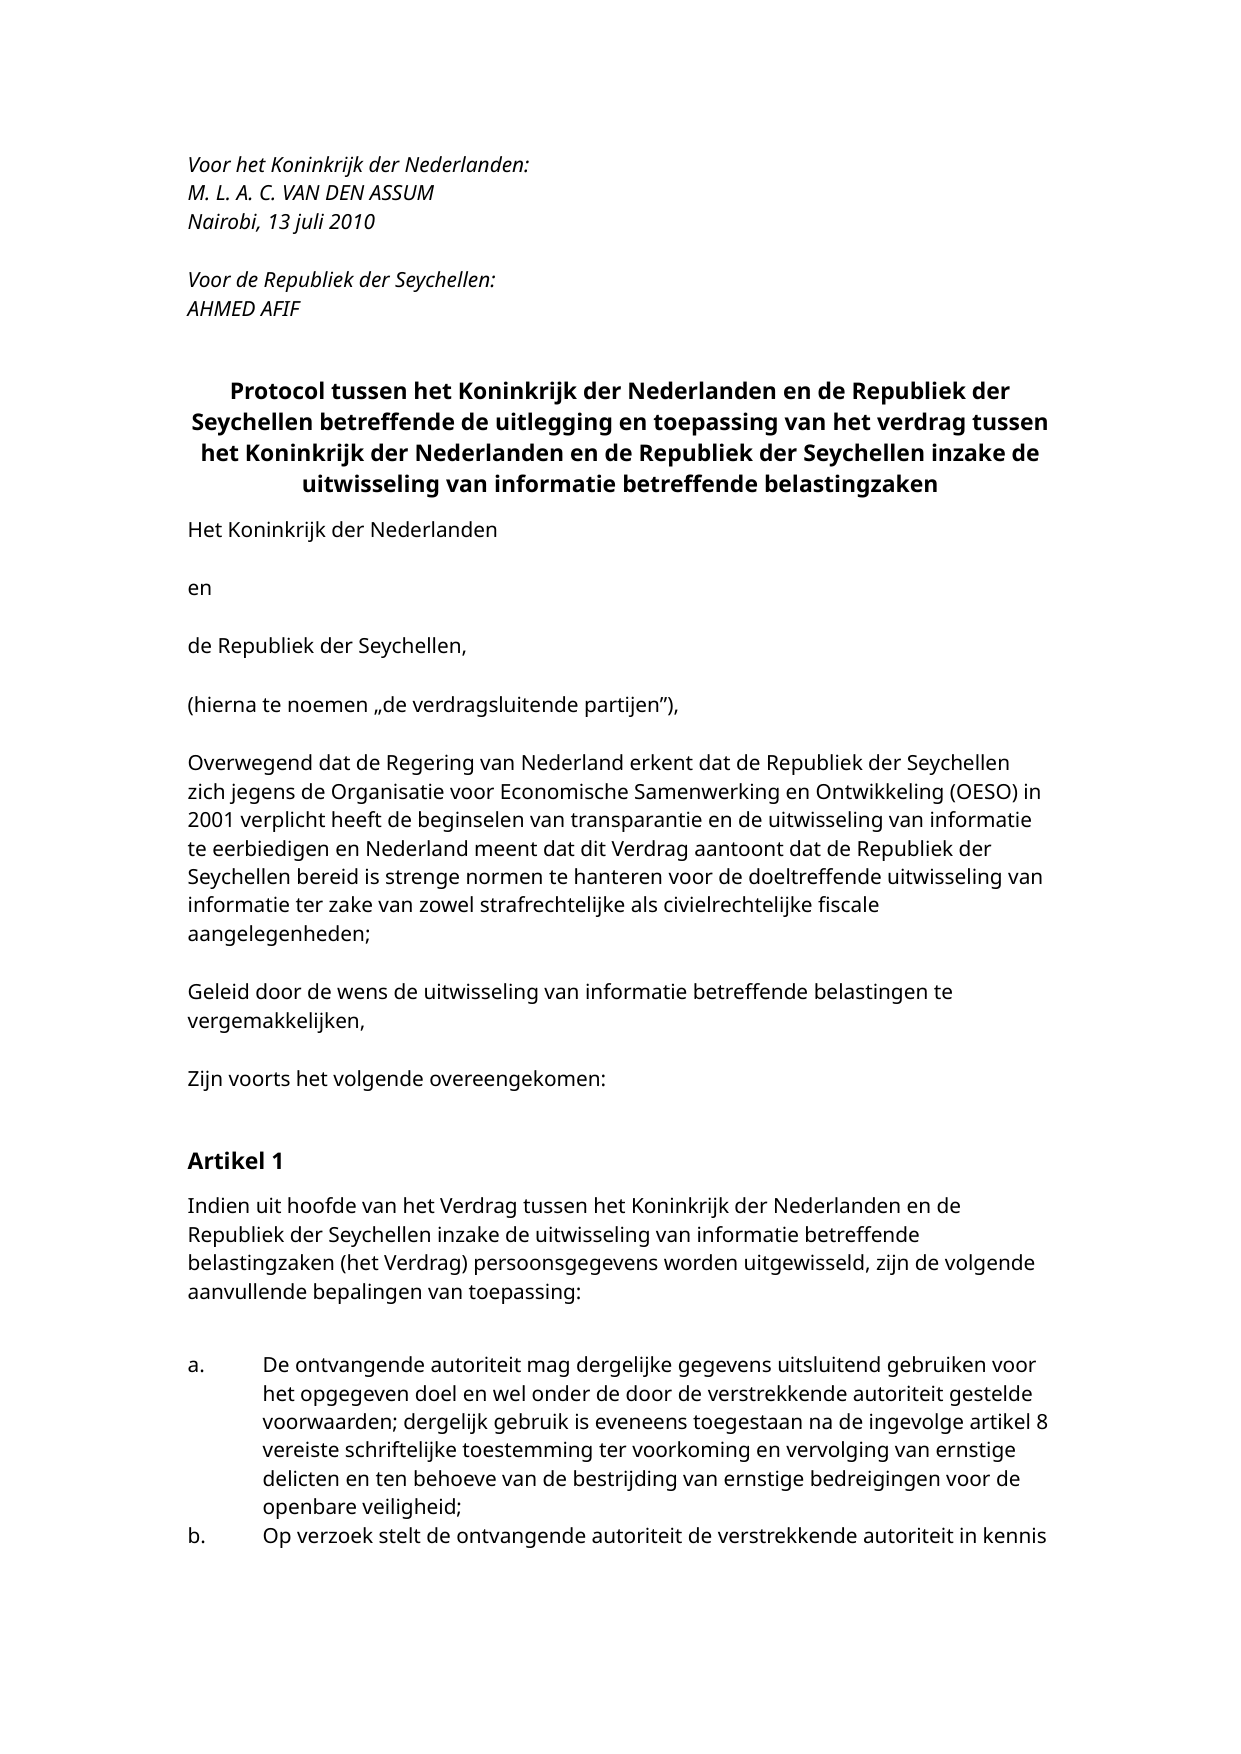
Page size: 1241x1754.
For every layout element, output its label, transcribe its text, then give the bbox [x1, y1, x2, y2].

text Nairobi, 13 juli 2010 [187, 207, 1053, 235]
text Voor het Koninkrijk der Nederlanden: [187, 150, 1053, 178]
subtitle Protocol tussen het Koninkrijk der Nederlanden en de Republiek der Seychellen betreffende de uitlegging en toepassing van het verdrag tussen het Koninkrijk der Nederlanden en de Republiek der Seychellen inzake de uitwisseling van informatie betreffende belastingzaken [187, 375, 1053, 500]
text Zijn voorts het volgende overeengekomen: [187, 1064, 1053, 1093]
list Op verzoek stelt de ontvangende autoriteit de verstrekkende autoriteit in kennis [187, 1521, 1053, 1549]
text M. L. A. C. VAN DEN ASSUM [187, 178, 1053, 207]
list De ontvangende autoriteit mag dergelijke gegevens uitsluitend gebruiken voor het opgegeven doel en wel onder de door de verstrekkende autoriteit gestelde voorwaarden; dergelijk gebruik is eveneens toegestaan na de ingevolge artikel 8 vereiste schriftelijke toestemming ter voorkoming en vervolging van ernstige delicten en ten behoeve van de bestrijding van ernstige bedreigingen voor de openbare veiligheid; [187, 1350, 1053, 1521]
text Indien uit hoofde van het Verdrag tussen het Koninkrijk der Nederlanden en de Republiek der Seychellen inzake de uitwisseling van informatie betreffende belastingzaken (het Verdrag) persoonsgegevens worden uitgewisseld, zijn de volgende aanvullende bepalingen van toepassing: [187, 1192, 1053, 1305]
text Voor de Republiek der Seychellen: [187, 265, 1053, 294]
text en [187, 573, 1053, 602]
text de Republiek der Seychellen, [187, 632, 1053, 660]
text Overwegend dat de Regering van Nederland erkent dat de Republiek der Seychellen zich jegens de Organisatie voor Economische Samenwerking en Ontwikkeling (OESO) in 2001 verplicht heeft de beginselen van transparantie en de uitwisseling van informatie te eerbiedigen en Nederland meent dat dit Verdrag aantoont dat de Republiek der Seychellen bereid is strenge normen te hanteren voor de doeltreffende uitwisseling van informatie ter zake van zowel strafrechtelijke als civielrechtelijke fiscale aangelegenheden; [187, 748, 1053, 947]
text (hierna te noemen „de verdragsluitende partijen”), [187, 690, 1053, 718]
text AHMED AFIF [187, 294, 1053, 322]
subtitle Artikel 1 [187, 1145, 1053, 1177]
text Het Koninkrijk der Nederlanden [187, 515, 1053, 543]
text Geleid door de wens de uitwisseling van informatie betreffende belastingen te vergemakkelijken, [187, 977, 1053, 1034]
